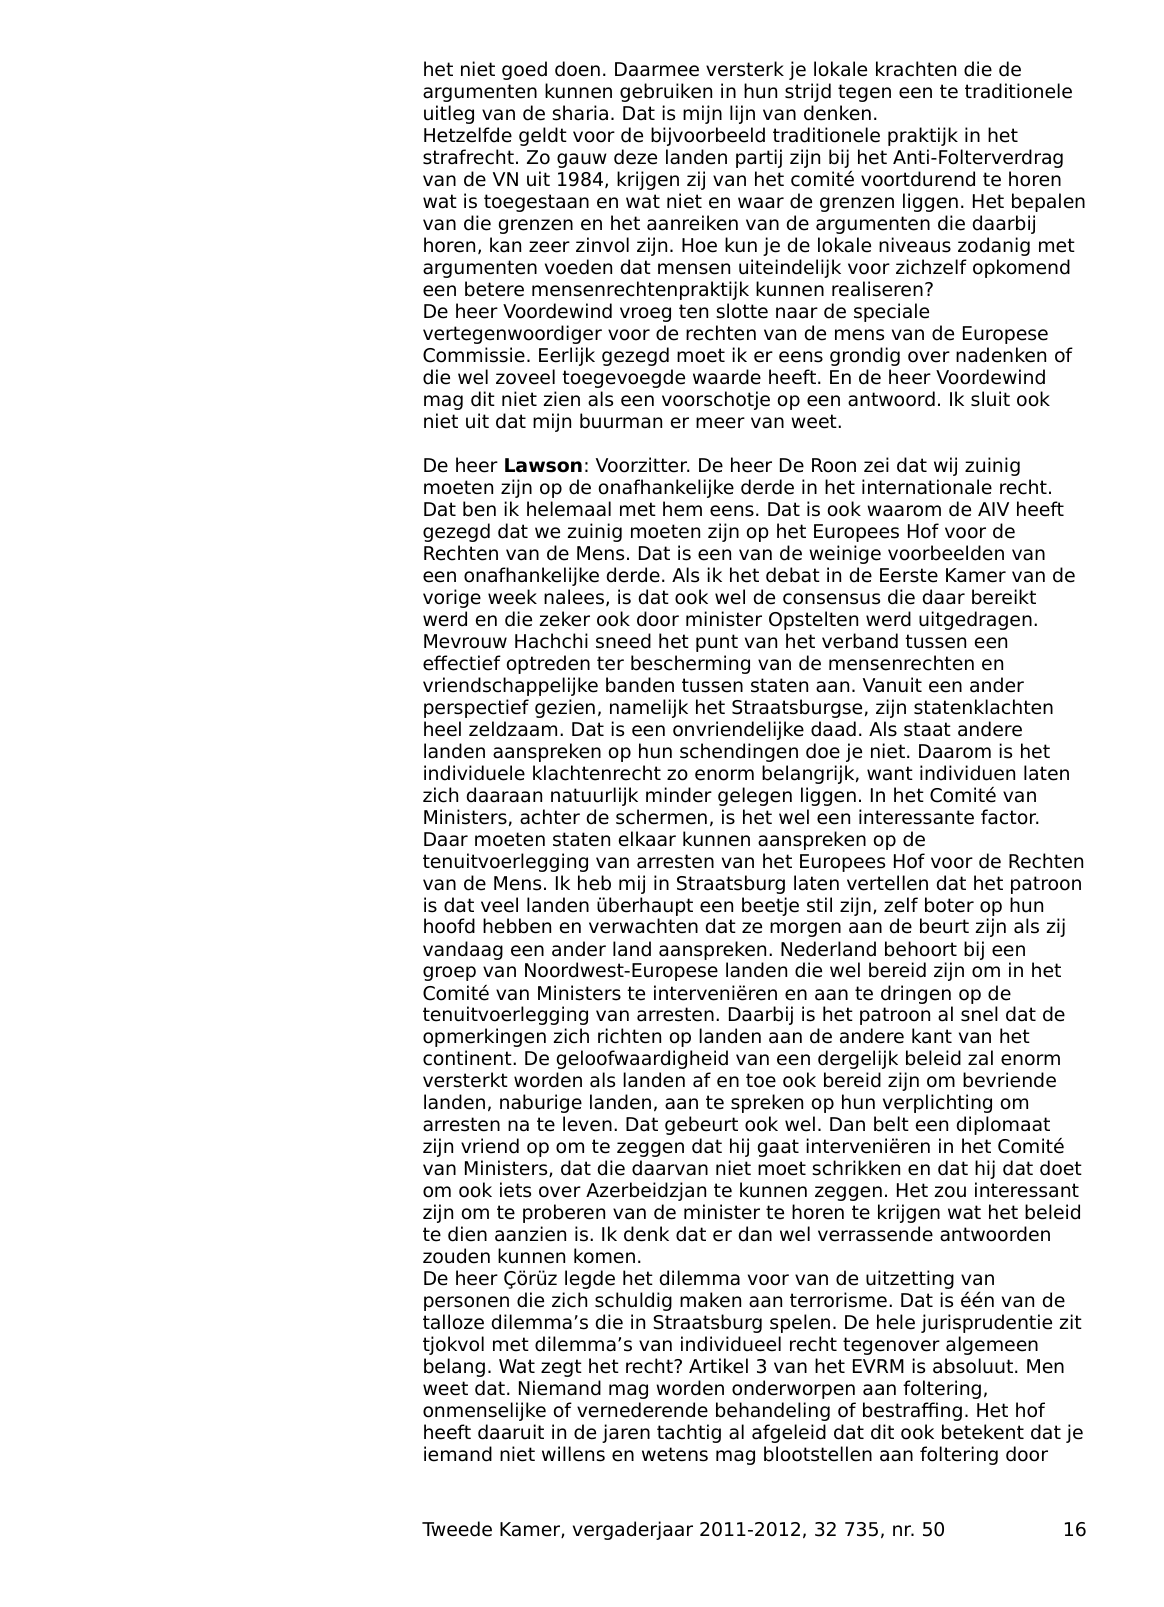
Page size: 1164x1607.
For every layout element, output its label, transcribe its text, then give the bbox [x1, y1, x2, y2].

text Mevrouw Hachchi sneed het punt van het verband tussen een effectief optreden ter bescherming van de mensenrechten en vriendschappelijke banden tussen staten aan. Vanuit een ander perspectief gezien, namelijk het Straatsburgse, zijn statenklachten heel zeldzaam. Dat is een onvriendelijke daad. Als staat andere landen aanspreken op hun schendingen doe je niet. Daarom is het individuele klachtenrecht zo enorm belangrijk, want individuen laten zich daaraan natuurlijk minder gelegen liggen. In het Comité van Ministers, achter de schermen, is het wel een interessante factor. Daar moeten staten elkaar kunnen aanspreken op de tenuitvoerlegging van arresten van het Europees Hof voor de Rechten van de Mens. Ik heb mij in Straatsburg laten vertellen dat het patroon is dat veel landen überhaupt een beetje stil zijn, zelf boter op hun hoofd hebben en verwachten dat ze morgen aan de beurt zijn als zij vandaag een ander land aanspreken. Nederland behoort bij een groep van Noordwest-Europese landen die wel bereid zijn om in het Comité van Ministers te interveniëren en aan te dringen op de tenuitvoerlegging van arresten. Daarbij is het patroon al snel dat de opmerkingen zich richten op landen aan de andere kant van het continent. De geloofwaardigheid van een dergelijk beleid zal enorm versterkt worden als landen af en toe ook bereid zijn om bevriende landen, naburige landen, aan te spreken op hun verplichting om arresten na te leven. Dat gebeurt ook wel. Dan belt een diplomaat zijn vriend op om te zeggen dat hij gaat interveniëren in het Comité van Ministers, dat die daarvan niet moet schrikken en dat hij dat doet om ook iets over Azerbeidzjan te kunnen zeggen. Het zou interessant zijn om te proberen van de minister te horen te krijgen wat het beleid te dien aanzien is. Ik denk dat er dan wel verrassende antwoorden zouden kunnen komen. [422, 631, 1087, 1268]
text De heer Lawson: Voorzitter. De heer De Roon zei dat wij zuinig moeten zijn op de onafhankelijke derde in het internationale recht. Dat ben ik helemaal met hem eens. Dat is ook waarom de AIV heeft gezegd dat we zuinig moeten zijn op het Europees Hof voor de Rechten van de Mens. Dat is een van de weinige voorbeelden van een onafhankelijke derde. Als ik het debat in de Eerste Kamer van de vorige week nalees, is dat ook wel de consensus die daar bereikt werd en die zeker ook door minister Opstelten werd uitgedragen. [422, 455, 1087, 631]
text Hetzelfde geldt voor de bijvoorbeeld traditionele praktijk in het strafrecht. Zo gauw deze landen partij zijn bij het Anti-Folterverdrag van de VN uit 1984, krijgen zij van het comité voortdurend te horen wat is toegestaan en wat niet en waar de grenzen liggen. Het bepalen van die grenzen en het aanreiken van de argumenten die daarbij horen, kan zeer zinvol zijn. Hoe kun je de lokale niveaus zodanig met argumenten voeden dat mensen uiteindelijk voor zichzelf opkomend een betere mensenrechtenpraktijk kunnen realiseren? [422, 125, 1087, 301]
text het niet goed doen. Daarmee versterk je lokale krachten die de argumenten kunnen gebruiken in hun strijd tegen een te traditionele uitleg van de sharia. Dat is mijn lijn van denken. [422, 59, 1087, 125]
text De heer Çörüz legde het dilemma voor van de uitzetting van personen die zich schuldig maken aan terrorisme. Dat is één van de talloze dilemma’s die in Straatsburg spelen. De hele jurisprudentie zit tjokvol met dilemma’s van individueel recht tegenover algemeen belang. Wat zegt het recht? Artikel 3 van het EVRM is absoluut. Men weet dat. Niemand mag worden onderworpen aan foltering, onmenselijke of vernederende behandeling of bestraffing. Het hof heeft daaruit in de jaren tachtig al afgeleid dat dit ook betekent dat je iemand niet willens en wetens mag blootstellen aan foltering door [422, 1268, 1087, 1466]
text De heer Voordewind vroeg ten slotte naar de speciale vertegenwoordiger voor de rechten van de mens van de Europese Commissie. Eerlijk gezegd moet ik er eens grondig over nadenken of die wel zoveel toegevoegde waarde heeft. En de heer Voordewind mag dit niet zien als een voorschotje op een antwoord. Ik sluit ook niet uit dat mijn buurman er meer van weet. [422, 301, 1087, 433]
